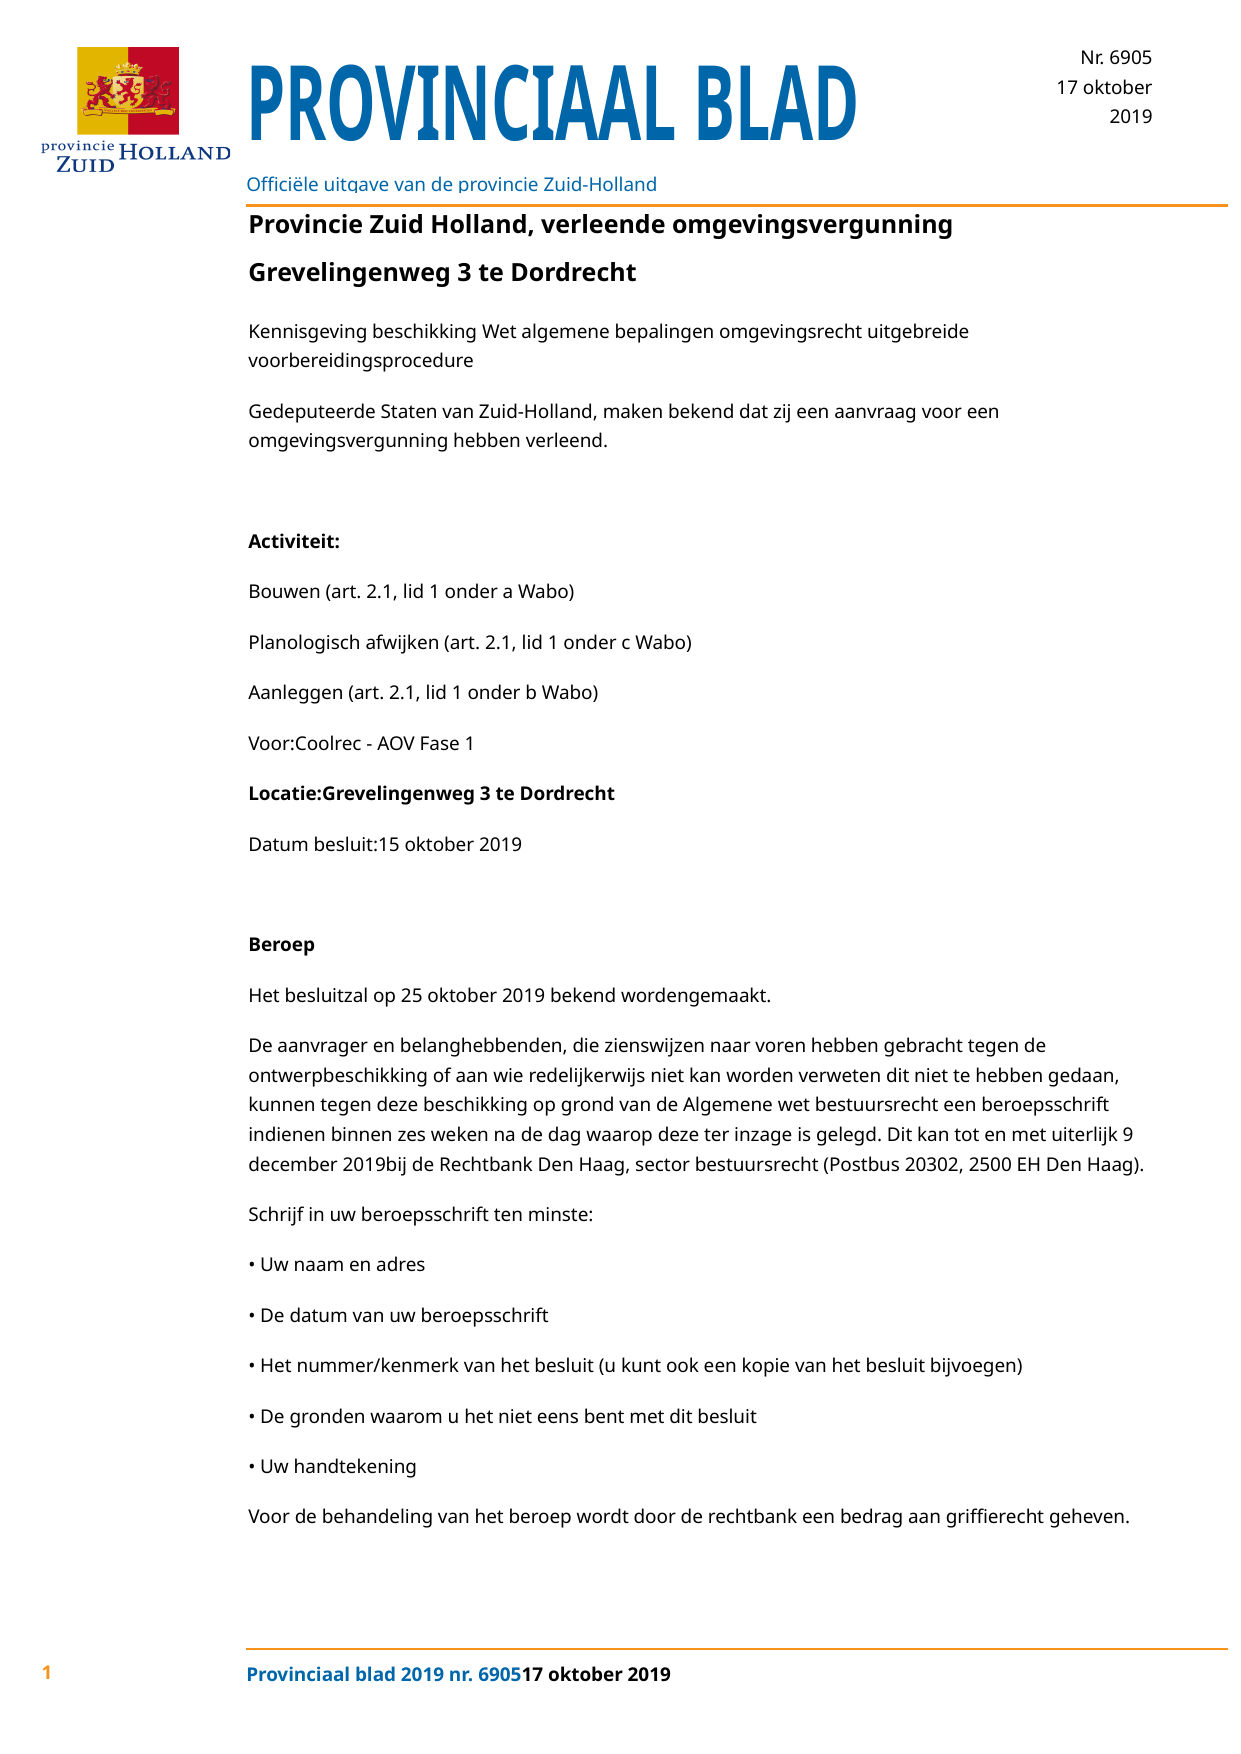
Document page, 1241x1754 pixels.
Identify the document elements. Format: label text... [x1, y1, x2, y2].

text Bouwen (art. 2.1, lid 1 onder a Wabo) [248, 579, 1152, 604]
text • Uw handtekening [248, 1453, 1152, 1479]
text Datum besluit:15 oktober 2019 [248, 831, 1152, 857]
text De aanvrager en belanghebbenden, die zienswijzen naar voren hebben gebracht tegen de ontwerpbeschikking of aan wie redelijkerwijs niet kan worden verweten dit niet te hebben gedaan, kunnen tegen deze beschikking op grond van de Algemene wet bestuursrecht een beroepsschrift indienen binnen zes weken na de dag waarop deze ter inzage is gelegd. Dit kan tot en met uiterlijk 9 december 2019bij de Rechtbank Den Haag, sector bestuursrecht (Postbus 20302, 2500 EH Den Haag). [248, 1032, 1152, 1177]
picture [41, 47, 231, 172]
text • De datum van uw beroepsschrift [248, 1302, 1152, 1328]
text Het besluitzal op 25 oktober 2019 bekend wordengemaakt. [248, 982, 1152, 1008]
text Voor:Coolrec - AOV Fase 1 [248, 730, 1152, 756]
text • Het nummer/kenmerk van het besluit (u kunt ook een kopie van het besluit bijvoegen) [248, 1352, 1152, 1378]
text • De gronden waarom u het niet eens bent met dit besluit [248, 1403, 1152, 1429]
text Beroep [248, 932, 1152, 957]
text Provincie Zuid Holland, verleende omgevingsvergunning Grevelingenweg 3 te Dordrecht [248, 207, 1152, 288]
text Aanleggen (art. 2.1, lid 1 onder b Wabo) [248, 679, 1152, 705]
text Planologisch afwijken (art. 2.1, lid 1 onder c Wabo) [248, 629, 1152, 655]
text Gedeputeerde Staten van Zuid-Holland, maken bekend dat zij een aanvraag voor een omgevingsvergunning hebben verleend. [248, 398, 1152, 453]
text Locatie:Grevelingenweg 3 te Dordrecht [248, 780, 1152, 806]
text Kennisgeving beschikking Wet algemene bepalingen omgevingsrecht uitgebreide voorbereidingsprocedure [248, 318, 1152, 373]
text Voor de behandeling van het beroep wordt door de rechtbank een bedrag aan griffierecht geheven. [248, 1504, 1152, 1529]
text Activiteit: [248, 528, 1152, 554]
text • Uw naam en adres [248, 1252, 1152, 1277]
text Schrijf in uw beroepsschrift ten minste: [248, 1201, 1152, 1227]
